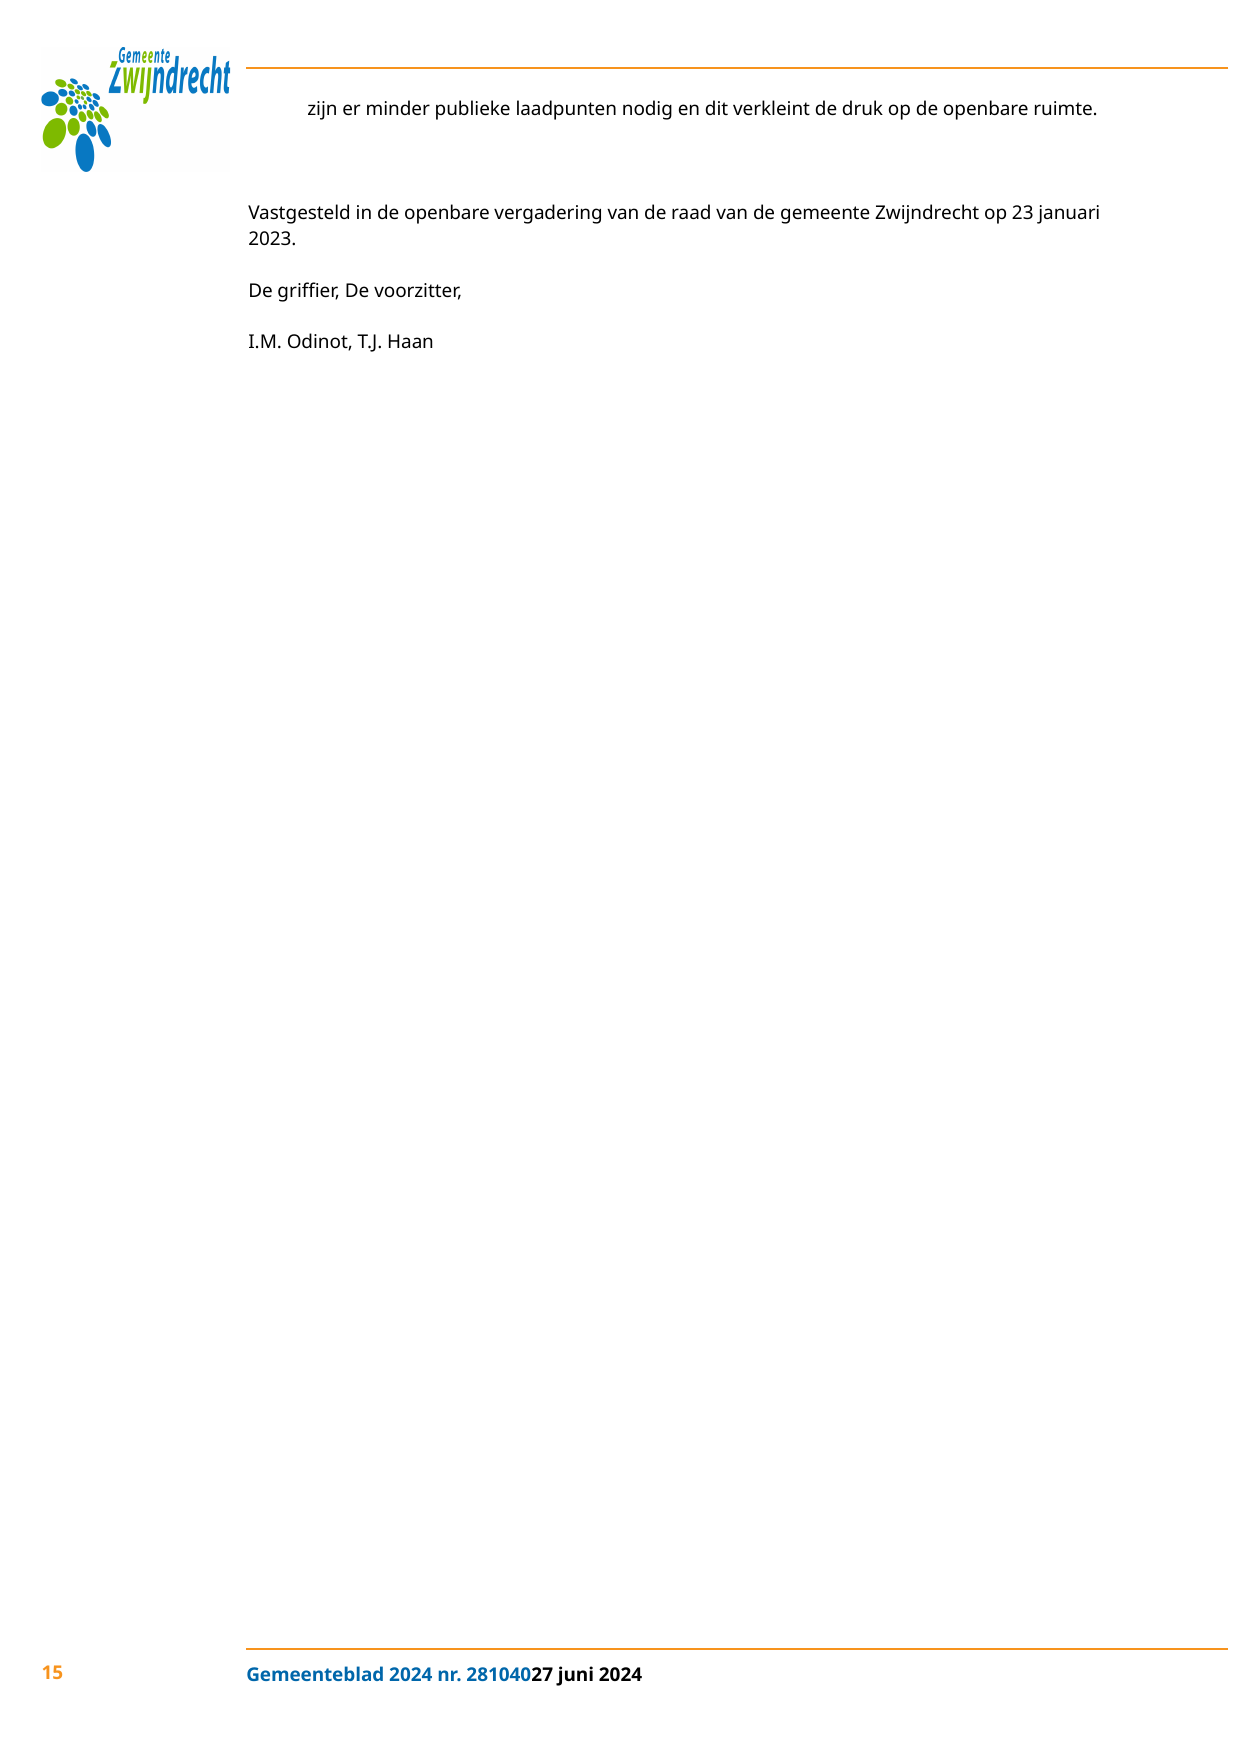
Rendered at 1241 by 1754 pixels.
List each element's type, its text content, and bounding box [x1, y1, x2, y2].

text I.M. Odinot, T.J. Haan [248, 328, 1152, 354]
list zijn er minder publieke laadpunten nodig en dit verkleint de druk op de openbare ruimte. [248, 95, 1152, 121]
picture [41, 47, 231, 172]
text De griffier, De voorzitter, [248, 277, 1152, 302]
text Vastgesteld in de openbare vergadering van de raad van de gemeente Zwijndrecht op 23 januari 2023. [248, 199, 1152, 251]
